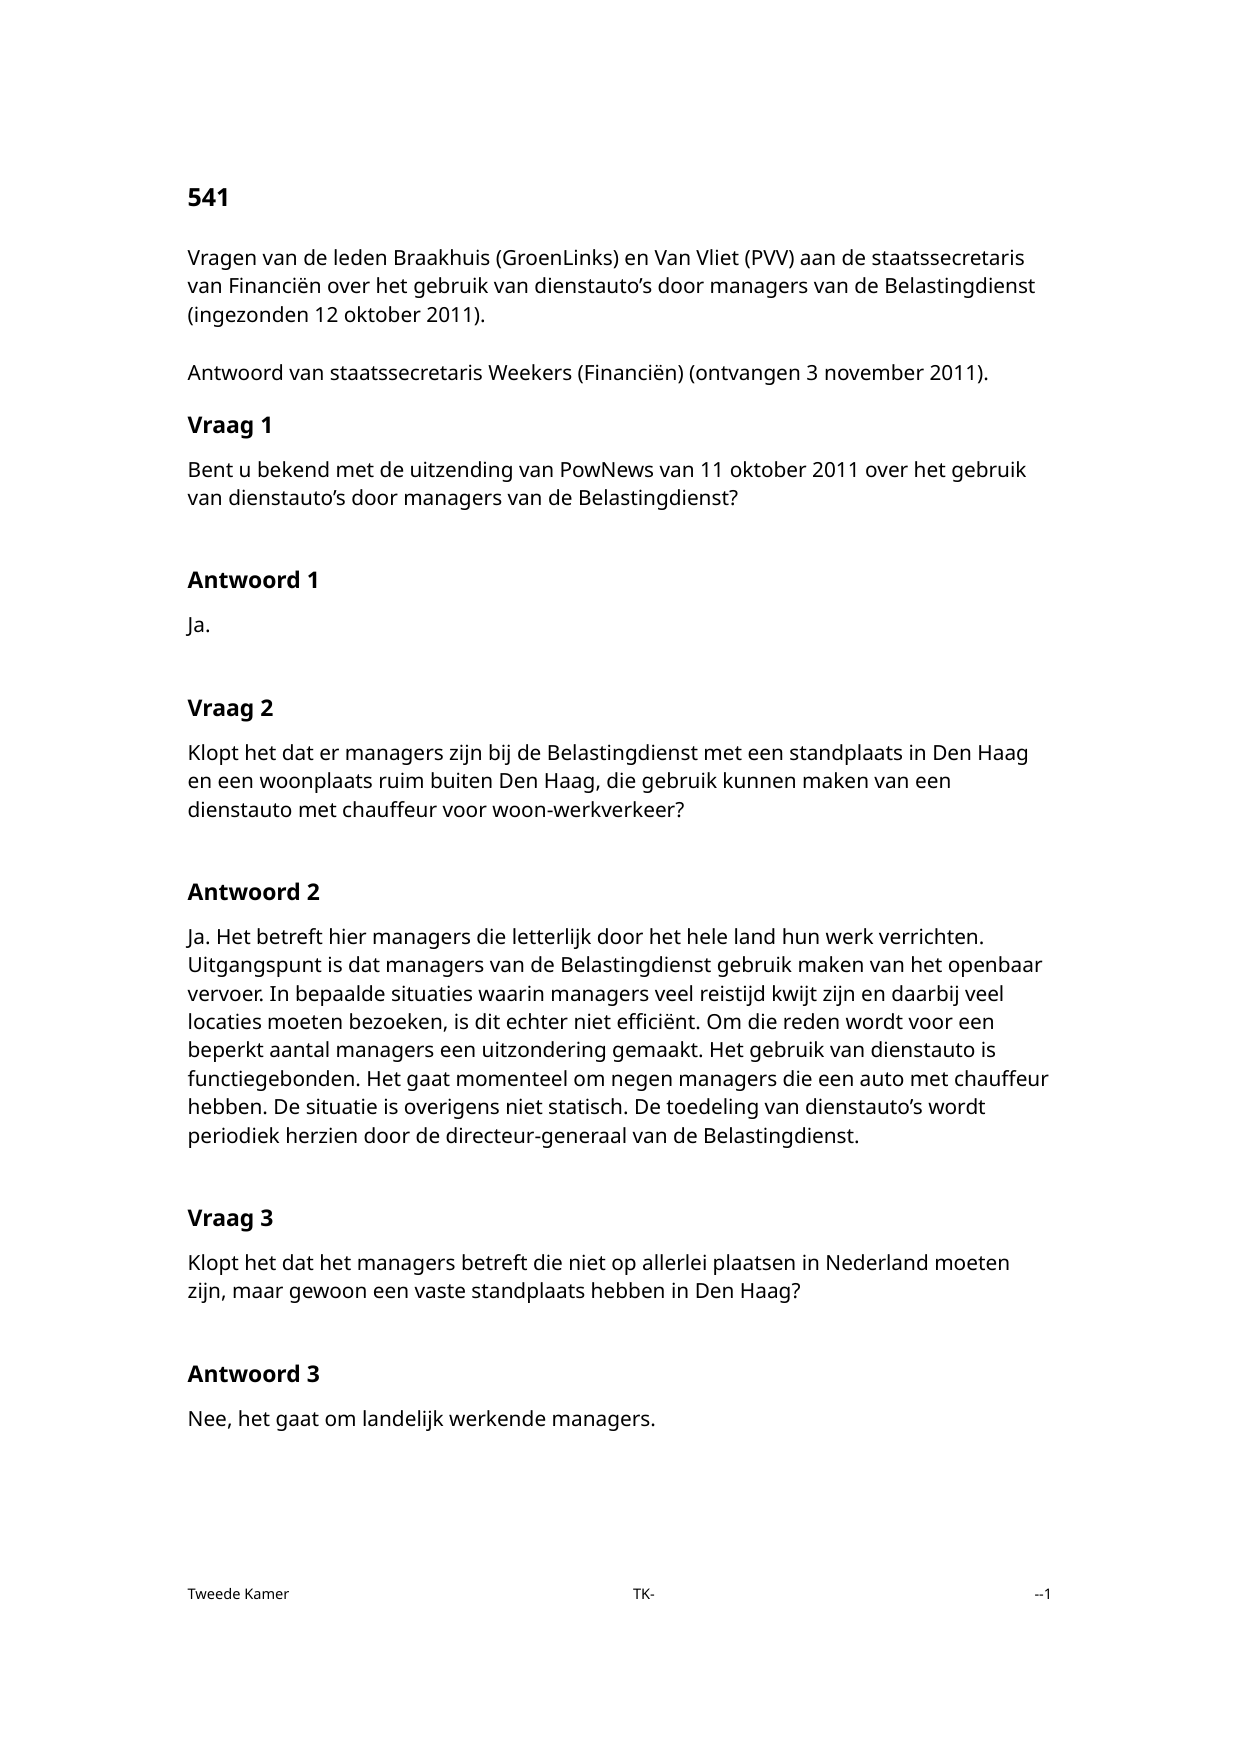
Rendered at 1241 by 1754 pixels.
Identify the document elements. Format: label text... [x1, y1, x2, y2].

text Bent u bekend met de uitzending van PowNews van 11 oktober 2011 over het gebruik van dienstauto’s door managers van de Belastingdienst? [187, 455, 1053, 512]
subtitle Antwoord 1 [187, 564, 1053, 596]
text Nee, het gaat om landelijk werkende managers. [187, 1404, 1053, 1432]
subtitle Antwoord 2 [187, 876, 1053, 907]
subtitle Vraag 1 [187, 409, 1053, 440]
subtitle Vraag 3 [187, 1202, 1053, 1233]
subtitle Antwoord 3 [187, 1357, 1053, 1389]
text Klopt het dat het managers betreft die niet op allerlei plaatsen in Nederland moeten zijn, maar gewoon een vaste standplaats hebben in Den Haag? [187, 1248, 1053, 1305]
text Vragen van de leden Braakhuis (GroenLinks) en Van Vliet (PVV) aan de staatssecretaris van Financiën over het gebruik van dienstauto’s door managers van de Belastingdienst (ingezonden 12 oktober 2011). [187, 243, 1053, 328]
text Ja. Het betreft hier managers die letterlijk door het hele land hun werk verrichten. Uitgangspunt is dat managers van de Belastingdienst gebruik maken van het openbaar vervoer. In bepaalde situaties waarin managers veel reistijd kwijt zijn en daarbij veel locaties moeten bezoeken, is dit echter niet efficiënt. Om die reden wordt voor een beperkt aantal managers een uitzondering gemaakt. Het gebruik van dienstauto is functiegebonden. Het gaat momenteel om negen managers die een auto met chauffeur hebben. De situatie is overigens niet statisch. De toedeling van dienstauto’s wordt periodiek herzien door de directeur-generaal van de Belastingdienst. [187, 922, 1053, 1149]
text Ja. [187, 611, 1053, 639]
text 541 [187, 179, 1053, 213]
text Antwoord van staatssecretaris Weekers (Financiën) (ontvangen 3 november 2011). [187, 358, 1053, 386]
text Klopt het dat er managers zijn bij de Belastingdienst met een standplaats in Den Haag en een woonplaats ruim buiten Den Haag, die gebruik kunnen maken van een dienstauto met chauffeur voor woon-werkverkeer? [187, 738, 1053, 823]
subtitle Vraag 2 [187, 692, 1053, 723]
